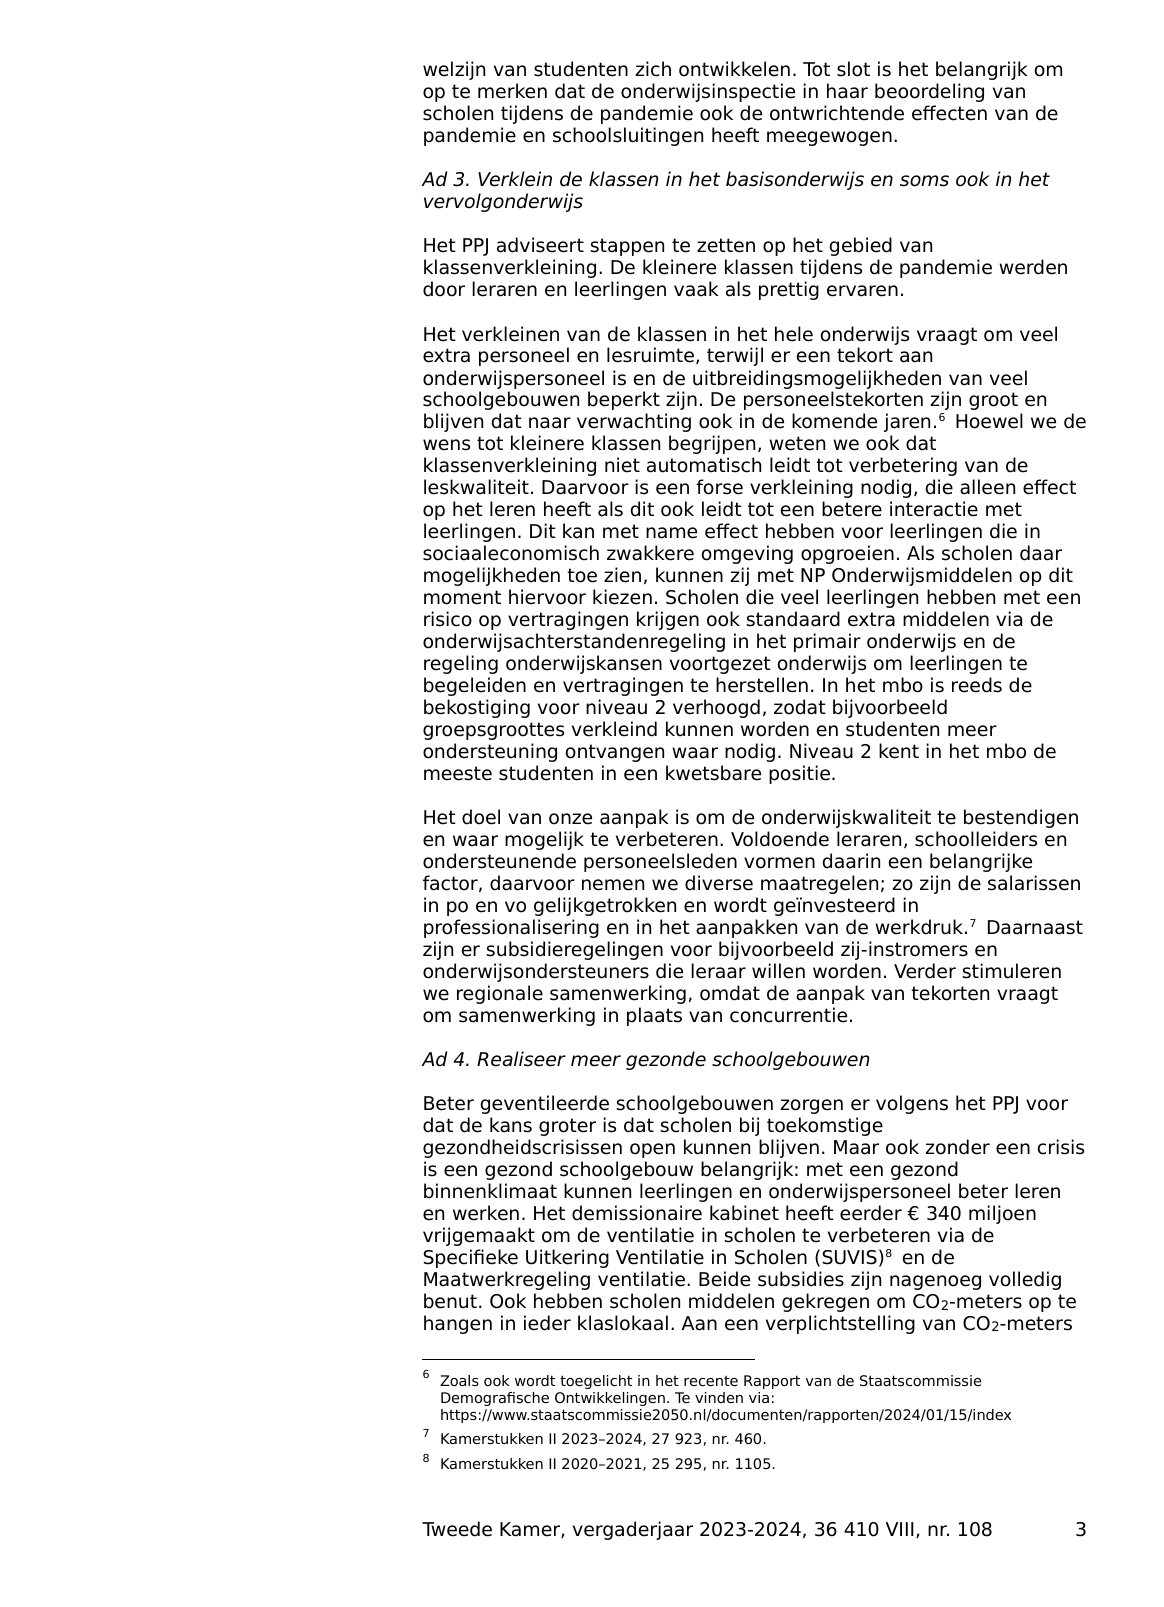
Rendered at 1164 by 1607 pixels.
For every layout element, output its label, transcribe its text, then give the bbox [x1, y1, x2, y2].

text Het verkleinen van de klassen in het hele onderwijs vraagt om veel extra personeel en lesruimte, terwijl er een tekort aan onderwijspersoneel is en de uitbreidingsmogelijkheden van veel schoolgebouwen beperkt zijn. De personeelstekorten zijn groot en blijven dat naar verwachting ook in de komende jaren. Hoewel we de wens tot kleinere klassen begrijpen, weten we ook dat klassenverkleining niet automatisch leidt tot verbetering van de leskwaliteit. Daarvoor is een forse verkleining nodig, die alleen effect op het leren heeft als dit ook leidt tot een betere interactie met leerlingen. Dit kan met name effect hebben voor leerlingen die in sociaaleconomisch zwakkere omgeving opgroeien. Als scholen daar mogelijkheden toe zien, kunnen zij met NP Onderwijsmiddelen op dit moment hiervoor kiezen. Scholen die veel leerlingen hebben met een risico op vertragingen krijgen ook standaard extra middelen via de onderwijsachterstandenregeling in het primair onderwijs en de regeling onderwijskansen voortgezet onderwijs om leerlingen te begeleiden en vertragingen te herstellen. In het mbo is reeds de bekostiging voor niveau 2 verhoogd, zodat bijvoorbeeld groepsgroottes verkleind kunnen worden en studenten meer ondersteuning ontvangen waar nodig. Niveau 2 kent in het mbo de meeste studenten in een kwetsbare positie. [422, 323, 1087, 785]
subtitle Ad 3. Verklein de klassen in het basisonderwijs en soms ook in het vervolgonderwijs [422, 169, 1087, 213]
text Kamerstukken II 2020–2021, 25 295, nr. 1105. [422, 1452, 1087, 1474]
text Het doel van onze aanpak is om de onderwijskwaliteit te bestendigen en waar mogelijk te verbeteren. Voldoende leraren, schoolleiders en ondersteunende personeelsleden vormen daarin een belangrijke factor, daarvoor nemen we diverse maatregelen; zo zijn de salarissen in po en vo gelijkgetrokken en wordt geïnvesteerd in professionalisering en in het aanpakken van de werkdruk. Daarnaast zijn er subsidieregelingen voor bijvoorbeeld zij-instromers en onderwijsondersteuners die leraar willen worden. Verder stimuleren we regionale samenwerking, omdat de aanpak van tekorten vraagt om samenwerking in plaats van concurrentie. [422, 807, 1087, 1027]
text Het PPJ adviseert stappen te zetten op het gebied van klassenverkleining. De kleinere klassen tijdens de pandemie werden door leraren en leerlingen vaak als prettig ervaren. [422, 235, 1087, 301]
text welzijn van studenten zich ontwikkelen. Tot slot is het belangrijk om op te merken dat de onderwijsinspectie in haar beoordeling van scholen tijdens de pandemie ook de ontwrichtende effecten van de pandemie en schoolsluitingen heeft meegewogen. [422, 59, 1087, 147]
text Kamerstukken II 2023–2024, 27 923, nr. 460. [422, 1427, 1087, 1449]
subtitle Ad 4. Realiseer meer gezonde schoolgebouwen [422, 1049, 1087, 1071]
text Beter geventileerde schoolgebouwen zorgen er volgens het PPJ voor dat de kans groter is dat scholen bij toekomstige gezondheidscrisissen open kunnen blijven. Maar ook zonder een crisis is een gezond schoolgebouw belangrijk: met een gezond binnenklimaat kunnen leerlingen en onderwijspersoneel beter leren en werken. Het demissionaire kabinet heeft eerder € 340 miljoen vrijgemaakt om de ventilatie in scholen te verbeteren via de Specifieke Uitkering Ventilatie in Scholen (SUVIS) en de Maatwerkregeling ventilatie. Beide subsidies zijn nagenoeg volledig benut. Ook hebben scholen middelen gekregen om CO2-meters op te hangen in ieder klaslokaal. Aan een verplichtstelling van CO2-meters [422, 1093, 1087, 1335]
text Zoals ook wordt toegelicht in het recente Rapport van de Staatscommissie Demografische Ontwikkelingen. Te vinden via: https://www.staatscommissie2050.nl/documenten/rapporten/2024/01/15/index [422, 1368, 1087, 1424]
